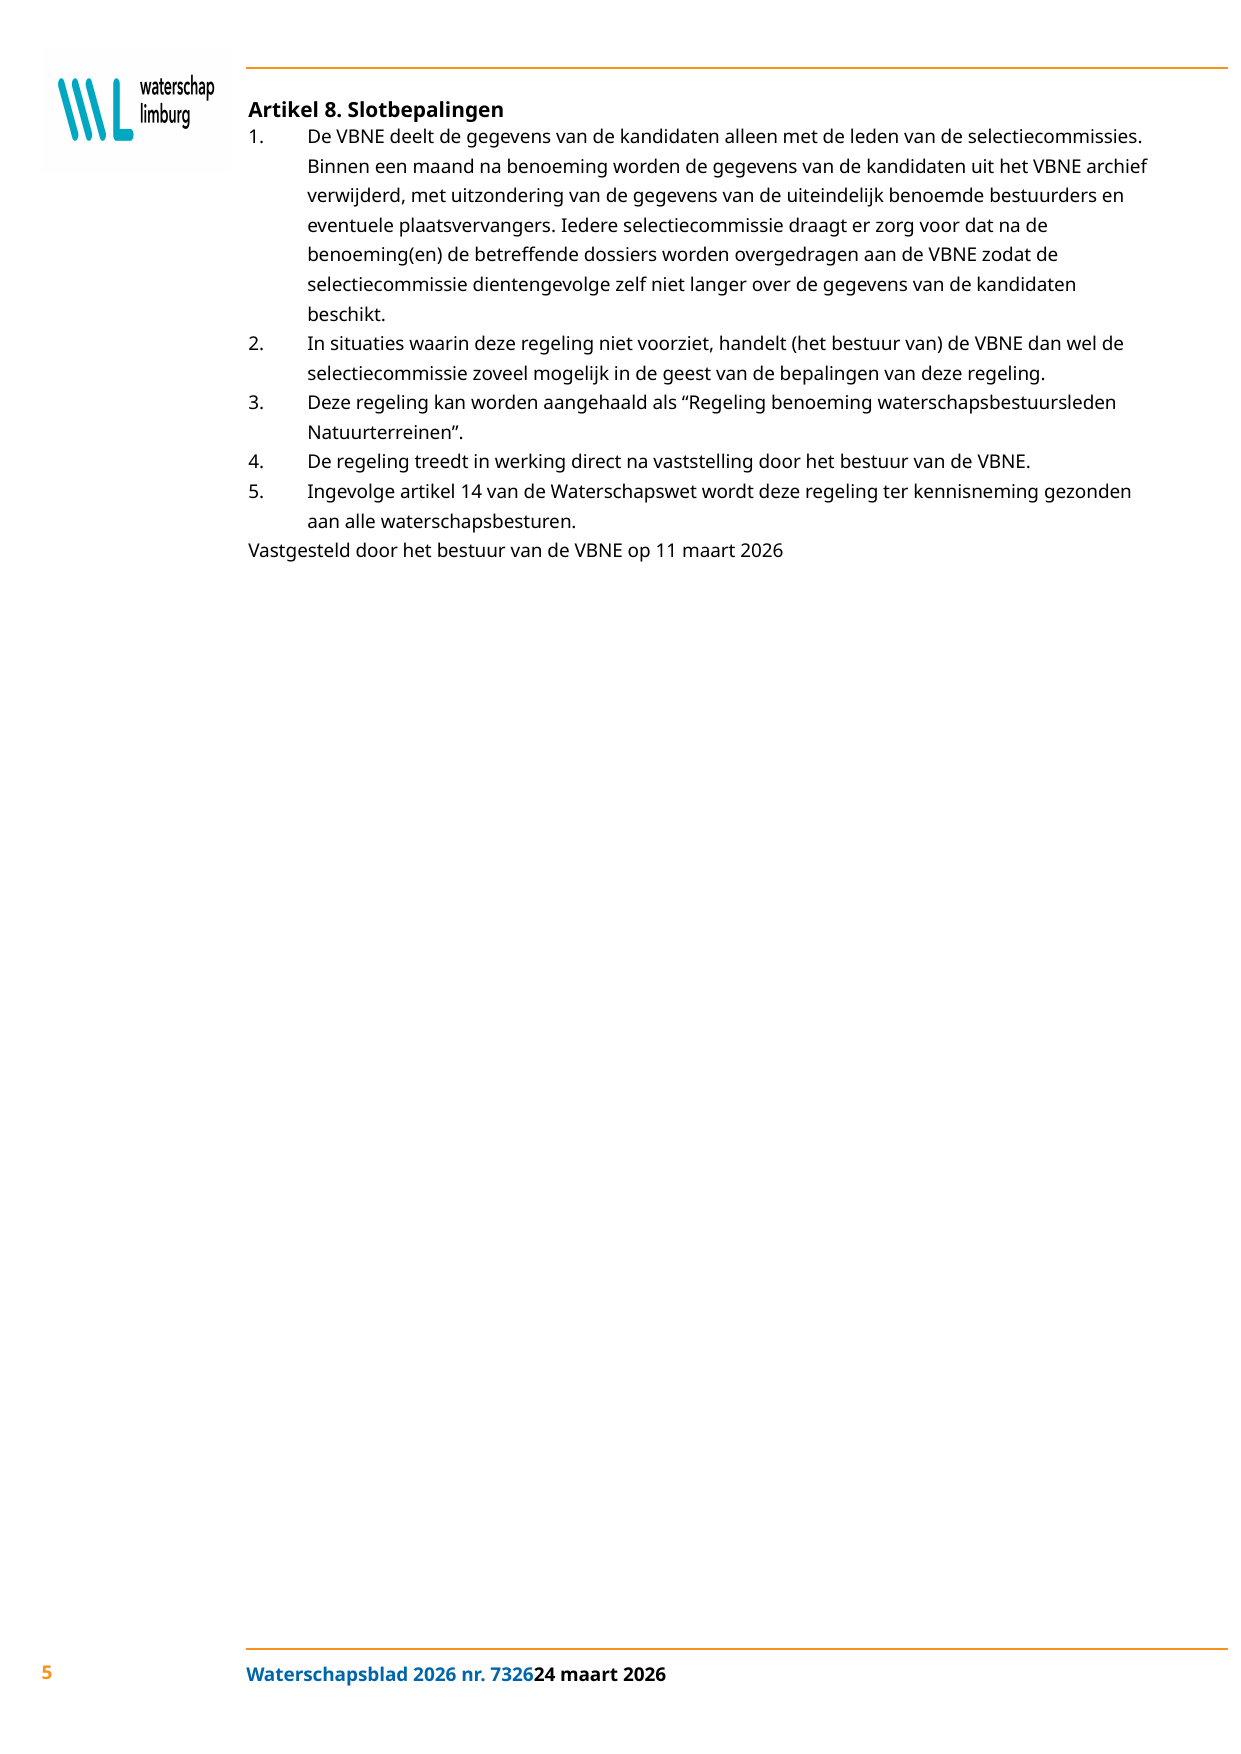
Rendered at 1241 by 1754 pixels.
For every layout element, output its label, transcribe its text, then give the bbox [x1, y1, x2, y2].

list In situaties waarin deze regeling niet voorziet, handelt (het bestuur van) de VBNE dan wel de selectiecommissie zoveel mogelijk in de geest van de bepalingen van deze regeling. [248, 330, 1152, 386]
list Deze regeling kan worden aangehaald als “Regeling benoeming waterschapsbestuursleden Natuurterreinen”. [248, 389, 1152, 445]
text Vastgesteld door het bestuur van de VBNE op 11 maart 2026 [248, 537, 1152, 563]
text Artikel 8. Slotbepalingen [248, 95, 1152, 123]
picture [41, 47, 231, 172]
list Ingevolge artikel 14 van de Waterschapswet wordt deze regeling ter kennisneming gezonden aan alle waterschapsbesturen. [248, 478, 1152, 533]
list De VBNE deelt de gegevens van de kandidaten alleen met de leden van de selectiecommissies. Binnen een maand na benoeming worden de gegevens van de kandidaten uit het VBNE archief verwijderd, met uitzondering van de gegevens van de uiteindelijk benoemde bestuurders en eventuele plaatsvervangers. Iedere selectiecommissie draagt er zorg voor dat na de benoeming(en) de betreffende dossiers worden overgedragen aan de VBNE zodat de selectiecommissie dientengevolge zelf niet langer over de gegevens van de kandidaten beschikt. [248, 123, 1152, 326]
list De regeling treedt in werking direct na vaststelling door het bestuur van de VBNE. [248, 449, 1152, 474]
